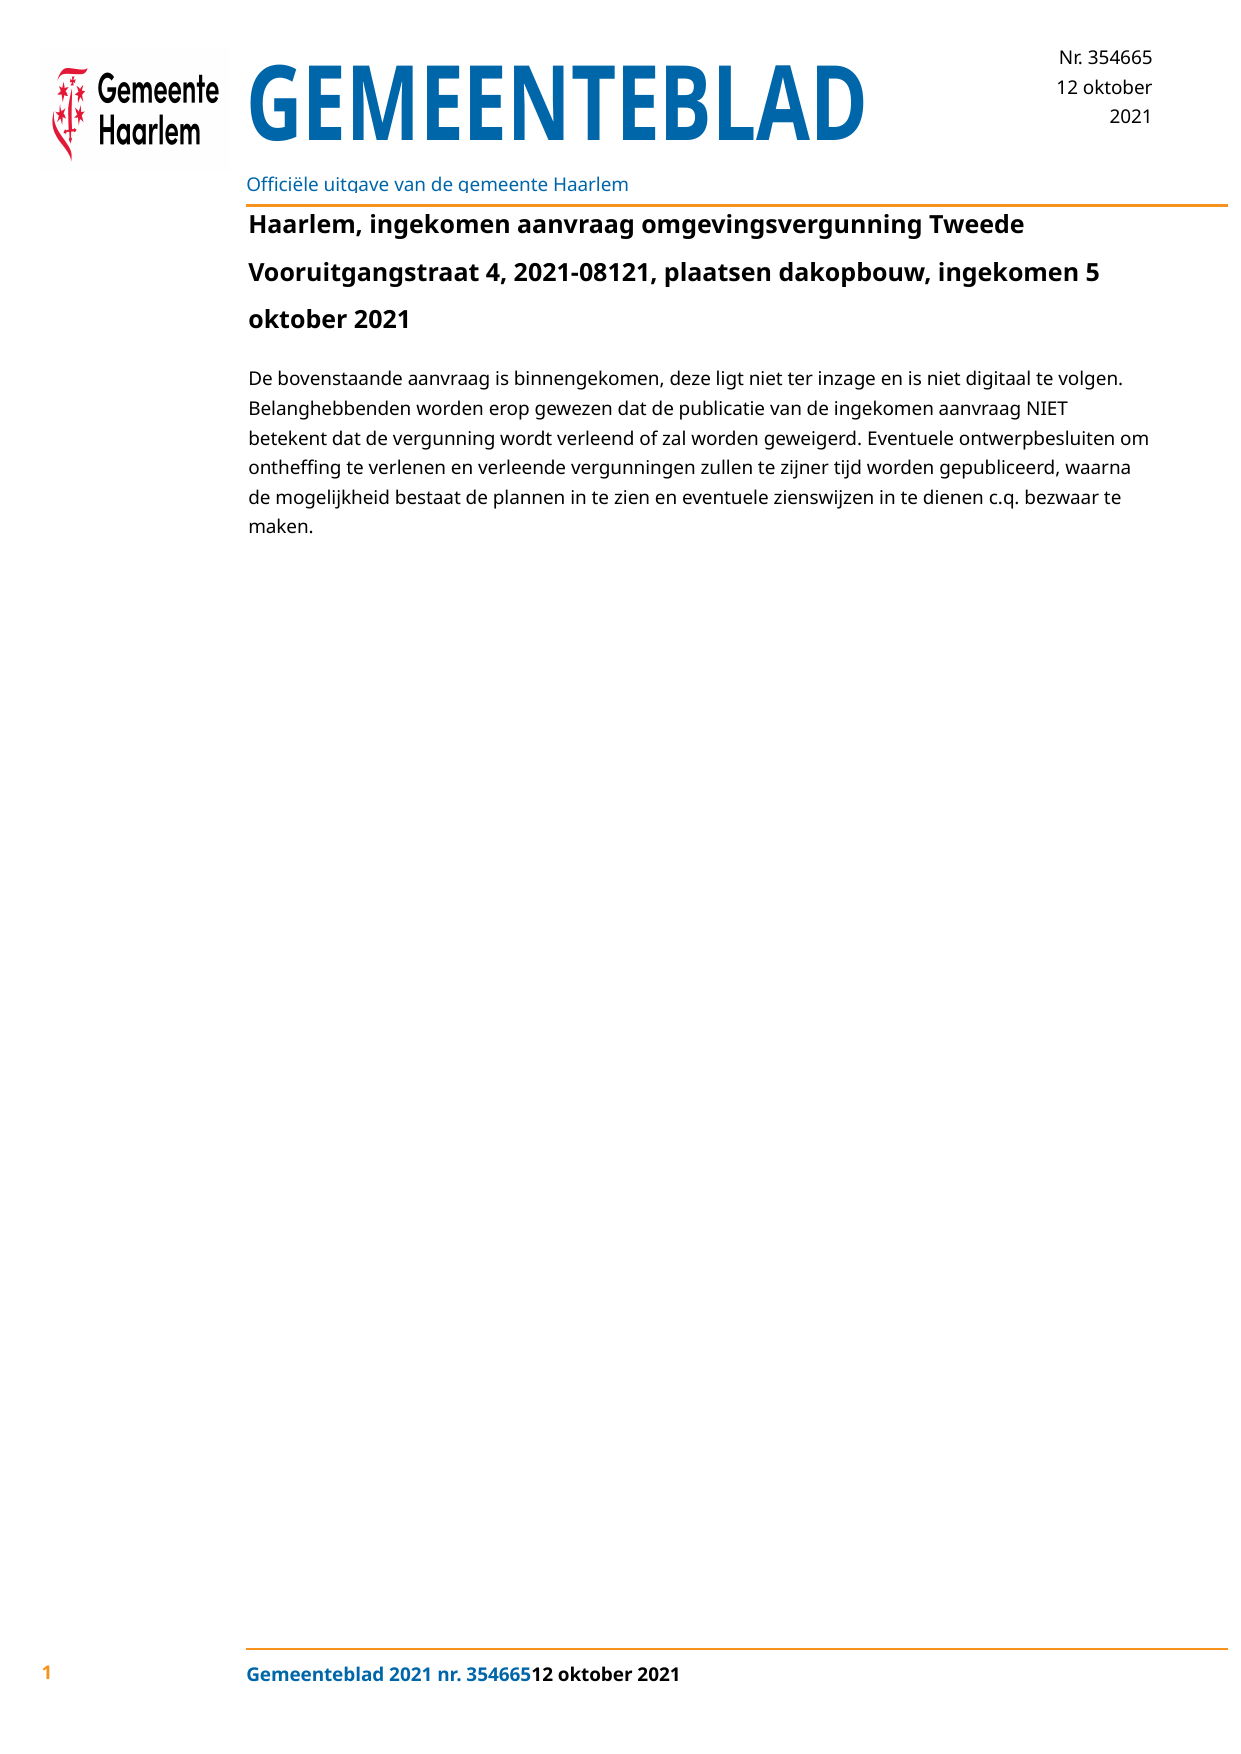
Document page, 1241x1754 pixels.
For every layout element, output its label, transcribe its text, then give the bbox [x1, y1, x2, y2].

text De bovenstaande aanvraag is binnengekomen, deze ligt niet ter inzage en is niet digitaal te volgen. Belanghebbenden worden erop gewezen dat de publicatie van de ingekomen aanvraag NIET betekent dat de vergunning wordt verleend of zal worden geweigerd. Eventuele ontwerpbesluiten om ontheffing te verlenen en verleende vergunningen zullen te zijner tijd worden gepubliceerd, waarna de mogelijkheid bestaat de plannen in te zien en eventuele zienswijzen in te dienen c.q. bezwaar te maken. [248, 366, 1152, 539]
text Haarlem, ingekomen aanvraag omgevingsvergunning Tweede Vooruitgangstraat 4, 2021-08121, plaatsen dakopbouw, ingekomen 5 oktober 2021 [248, 207, 1152, 336]
picture [41, 47, 231, 172]
